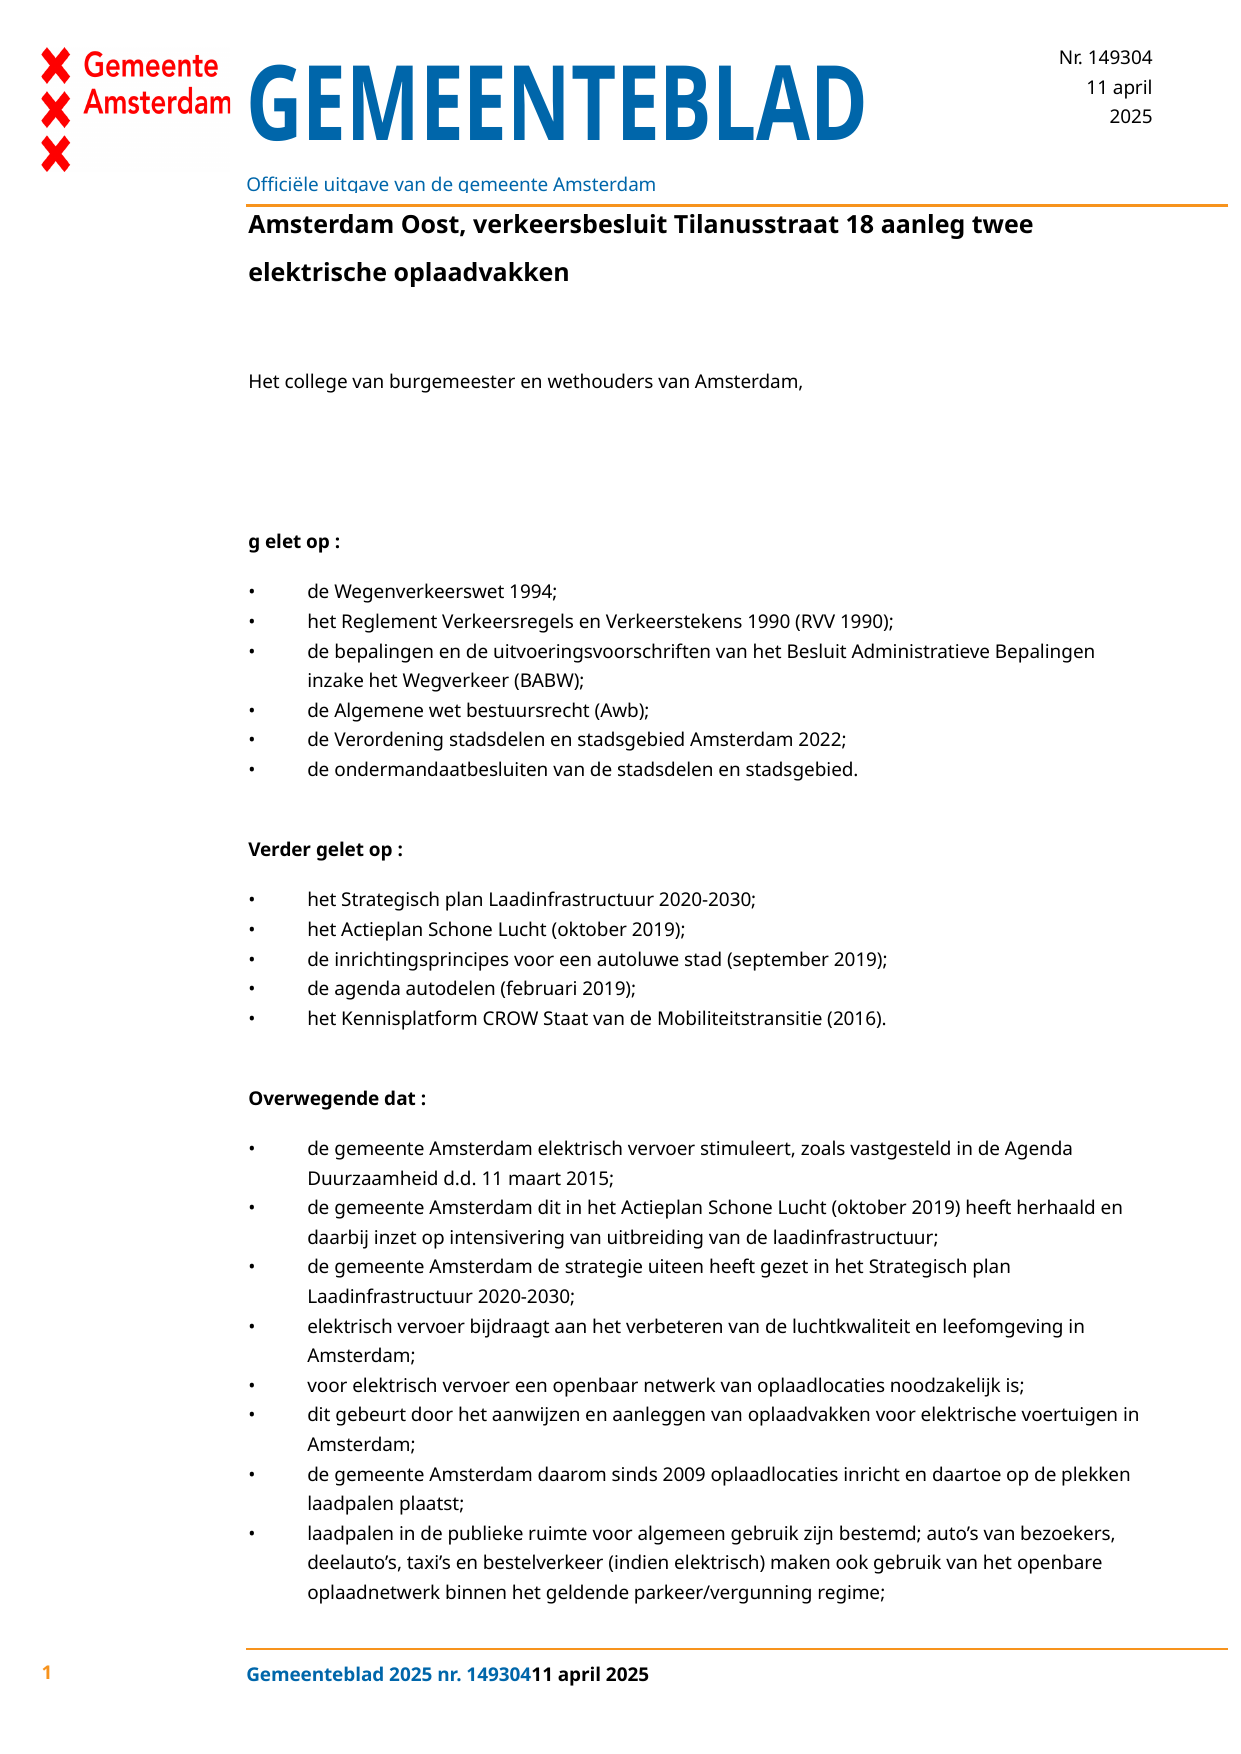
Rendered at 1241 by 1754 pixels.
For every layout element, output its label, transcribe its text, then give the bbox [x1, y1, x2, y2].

list de inrichtingsprincipes voor een autoluwe stad (september 2019); [248, 946, 1152, 971]
text Het college van burgemeester en wethouders van Amsterdam, [248, 368, 1152, 394]
list de Wegenverkeerswet 1994; [248, 579, 1152, 604]
list het Kennisplatform CROW Staat van de Mobiliteitstransitie (2016). [248, 1005, 1152, 1031]
list elektrisch vervoer bijdraagt aan het verbeteren van de luchtkwaliteit en leefomgeving in Amsterdam; [248, 1313, 1152, 1368]
list het Strategisch plan Laadinfrastructuur 2020-2030; [248, 887, 1152, 912]
text g elet op : [248, 528, 1152, 554]
list dit gebeurt door het aanwijzen en aanleggen van oplaadvakken voor elektrische voertuigen in Amsterdam; [248, 1402, 1152, 1457]
list de gemeente Amsterdam dit in het Actieplan Schone Lucht (oktober 2019) heeft herhaald en daarbij inzet op intensivering van uitbreiding van de laadinfrastructuur; [248, 1194, 1152, 1250]
text Verder gelet op : [248, 836, 1152, 862]
list de gemeente Amsterdam daarom sinds 2009 oplaadlocaties inricht en daartoe op de plekken laadpalen plaatst; [248, 1461, 1152, 1516]
list het Actieplan Schone Lucht (oktober 2019); [248, 916, 1152, 942]
list het Reglement Verkeersregels en Verkeerstekens 1990 (RVV 1990); [248, 608, 1152, 634]
picture [41, 47, 231, 172]
list voor elektrisch vervoer een openbaar netwerk van oplaadlocaties noodzakelijk is; [248, 1372, 1152, 1398]
list de gemeente Amsterdam elektrisch vervoer stimuleert, zoals vastgesteld in de Agenda Duurzaamheid d.d. 11 maart 2015; [248, 1135, 1152, 1191]
list de gemeente Amsterdam de strategie uiteen heeft gezet in het Strategisch plan Laadinfrastructuur 2020-2030; [248, 1254, 1152, 1309]
list de bepalingen en de uitvoeringsvoorschriften van het Besluit Administratieve Bepalingen inzake het Wegverkeer (BABW); [248, 638, 1152, 693]
text Overwegende dat : [248, 1085, 1152, 1111]
text Amsterdam Oost, verkeersbesluit Tilanusstraat 18 aanleg twee elektrische oplaadvakken [248, 207, 1152, 288]
list laadpalen in de publieke ruimte voor algemeen gebruik zijn bestemd; auto’s van bezoekers, deelauto’s, taxi’s en bestelverkeer (indien elektrisch) maken ook gebruik van het openbare oplaadnetwerk binnen het geldende parkeer/vergunning regime; [248, 1520, 1152, 1605]
list de Algemene wet bestuursrecht (Awb); [248, 697, 1152, 723]
list de ondermandaatbesluiten van de stadsdelen en stadsgebied. [248, 756, 1152, 782]
list de Verordening stadsdelen en stadsgebied Amsterdam 2022; [248, 727, 1152, 752]
list de agenda autodelen (februari 2019); [248, 975, 1152, 1001]
